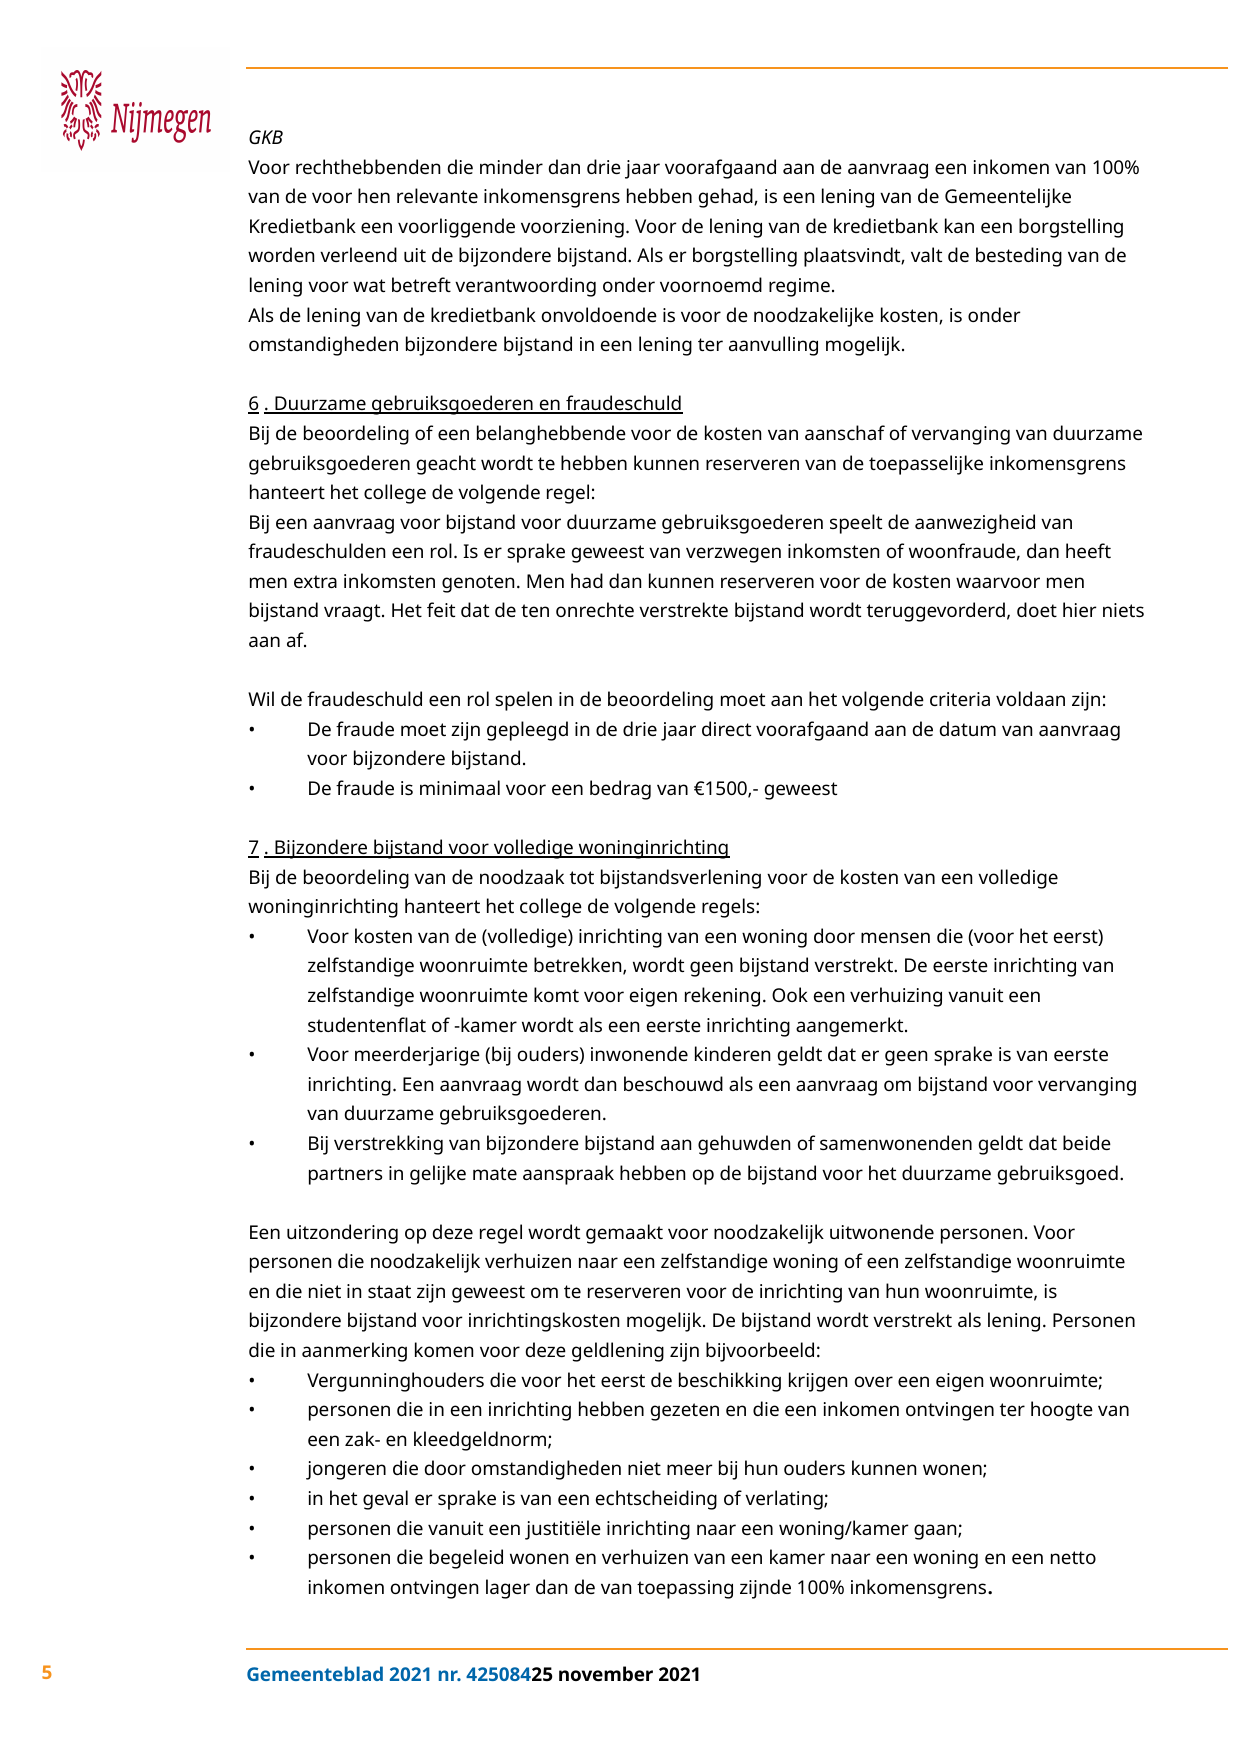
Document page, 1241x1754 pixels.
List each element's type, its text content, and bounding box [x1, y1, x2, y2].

list Voor meerderjarige (bij ouders) inwonende kinderen geldt dat er geen sprake is van eerste inrichting. Een aanvraag wordt dan beschouwd als een aanvraag om bijstand voor vervanging van duurzame gebruiksgoederen. [248, 1041, 1152, 1126]
list in het geval er sprake is van een echtscheiding of verlating; [248, 1485, 1152, 1511]
text Voor rechthebbenden die minder dan drie jaar voorafgaand aan de aanvraag een inkomen van 100% van de voor hen relevante inkomensgrens hebben gehad, is een lening van de Gemeentelijke Kredietbank een voorliggende voorziening. Voor de lening van de kredietbank kan een borgstelling worden verleend uit de bijzondere bijstand. Als er borgstelling plaatsvindt, valt de besteding van de lening voor wat betreft verantwoording onder voornoemd regime. [248, 154, 1152, 298]
list personen die vanuit een justitiële inrichting naar een woning/kamer gaan; [248, 1515, 1152, 1541]
picture [41, 47, 231, 172]
text GKB [248, 124, 1152, 150]
text 6 . Duurzame gebruiksgoederen en fraudeschuld [248, 391, 1152, 416]
list personen die begeleid wonen en verhuizen van een kamer naar een woning en een netto inkomen ontvingen lager dan de van toepassing zijnde 100% inkomensgrens. [248, 1544, 1152, 1600]
list De fraude is minimaal voor een bedrag van €1500,- geweest [248, 775, 1152, 801]
text Wil de fraudeschuld een rol spelen in de beoordeling moet aan het volgende criteria voldaan zijn: [248, 686, 1152, 712]
list jongeren die door omstandigheden niet meer bij hun ouders kunnen wonen; [248, 1456, 1152, 1481]
text 7 . Bijzondere bijstand voor volledige woninginrichting [248, 834, 1152, 860]
list De fraude moet zijn gepleegd in de drie jaar direct voorafgaand aan de datum van aanvraag voor bijzondere bijstand. [248, 716, 1152, 771]
text Een uitzondering op deze regel wordt gemaakt voor noodzakelijk uitwonende personen. Voor personen die noodzakelijk verhuizen naar een zelfstandige woning of een zelfstandige woonruimte en die niet in staat zijn geweest om te reserveren voor de inrichting van hun woonruimte, is bijzondere bijstand voor inrichtingskosten mogelijk. De bijstand wordt verstrekt als lening. Personen die in aanmerking komen voor deze geldlening zijn bijvoorbeeld: [248, 1219, 1152, 1363]
list Voor kosten van de (volledige) inrichting van een woning door mensen die (voor het eerst) zelfstandige woonruimte betrekken, wordt geen bijstand verstrekt. De eerste inrichting van zelfstandige woonruimte komt voor eigen rekening. Ook een verhuizing vanuit een studentenflat of -kamer wordt als een eerste inrichting aangemerkt. [248, 923, 1152, 1038]
list Vergunninghouders die voor het eerst de beschikking krijgen over een eigen woonruimte; [248, 1367, 1152, 1393]
list Bij verstrekking van bijzondere bijstand aan gehuwden of samenwonenden geldt dat beide partners in gelijke mate aanspraak hebben op de bijstand voor het duurzame gebruiksgoed. [248, 1130, 1152, 1186]
text Bij de beoordeling van de noodzaak tot bijstandsverlening voor de kosten van een volledige woninginrichting hanteert het college de volgende regels: [248, 864, 1152, 919]
list personen die in een inrichting hebben gezeten en die een inkomen ontvingen ter hoogte van een zak- en kleedgeldnorm; [248, 1396, 1152, 1452]
text Als de lening van de kredietbank onvoldoende is voor de noodzakelijke kosten, is onder omstandigheden bijzondere bijstand in een lening ter aanvulling mogelijk. [248, 302, 1152, 357]
text Bij een aanvraag voor bijstand voor duurzame gebruiksgoederen speelt de aanwezigheid van fraudeschulden een rol. Is er sprake geweest van verzwegen inkomsten of woonfraude, dan heeft men extra inkomsten genoten. Men had dan kunnen reserveren voor de kosten waarvoor men bijstand vraagt. Het feit dat de ten onrechte verstrekte bijstand wordt teruggevorderd, doet hier niets aan af. [248, 509, 1152, 653]
text Bij de beoordeling of een belanghebbende voor de kosten van aanschaf of vervanging van duurzame gebruiksgoederen geacht wordt te hebben kunnen reserveren van de toepasselijke inkomensgrens hanteert het college de volgende regel: [248, 420, 1152, 505]
